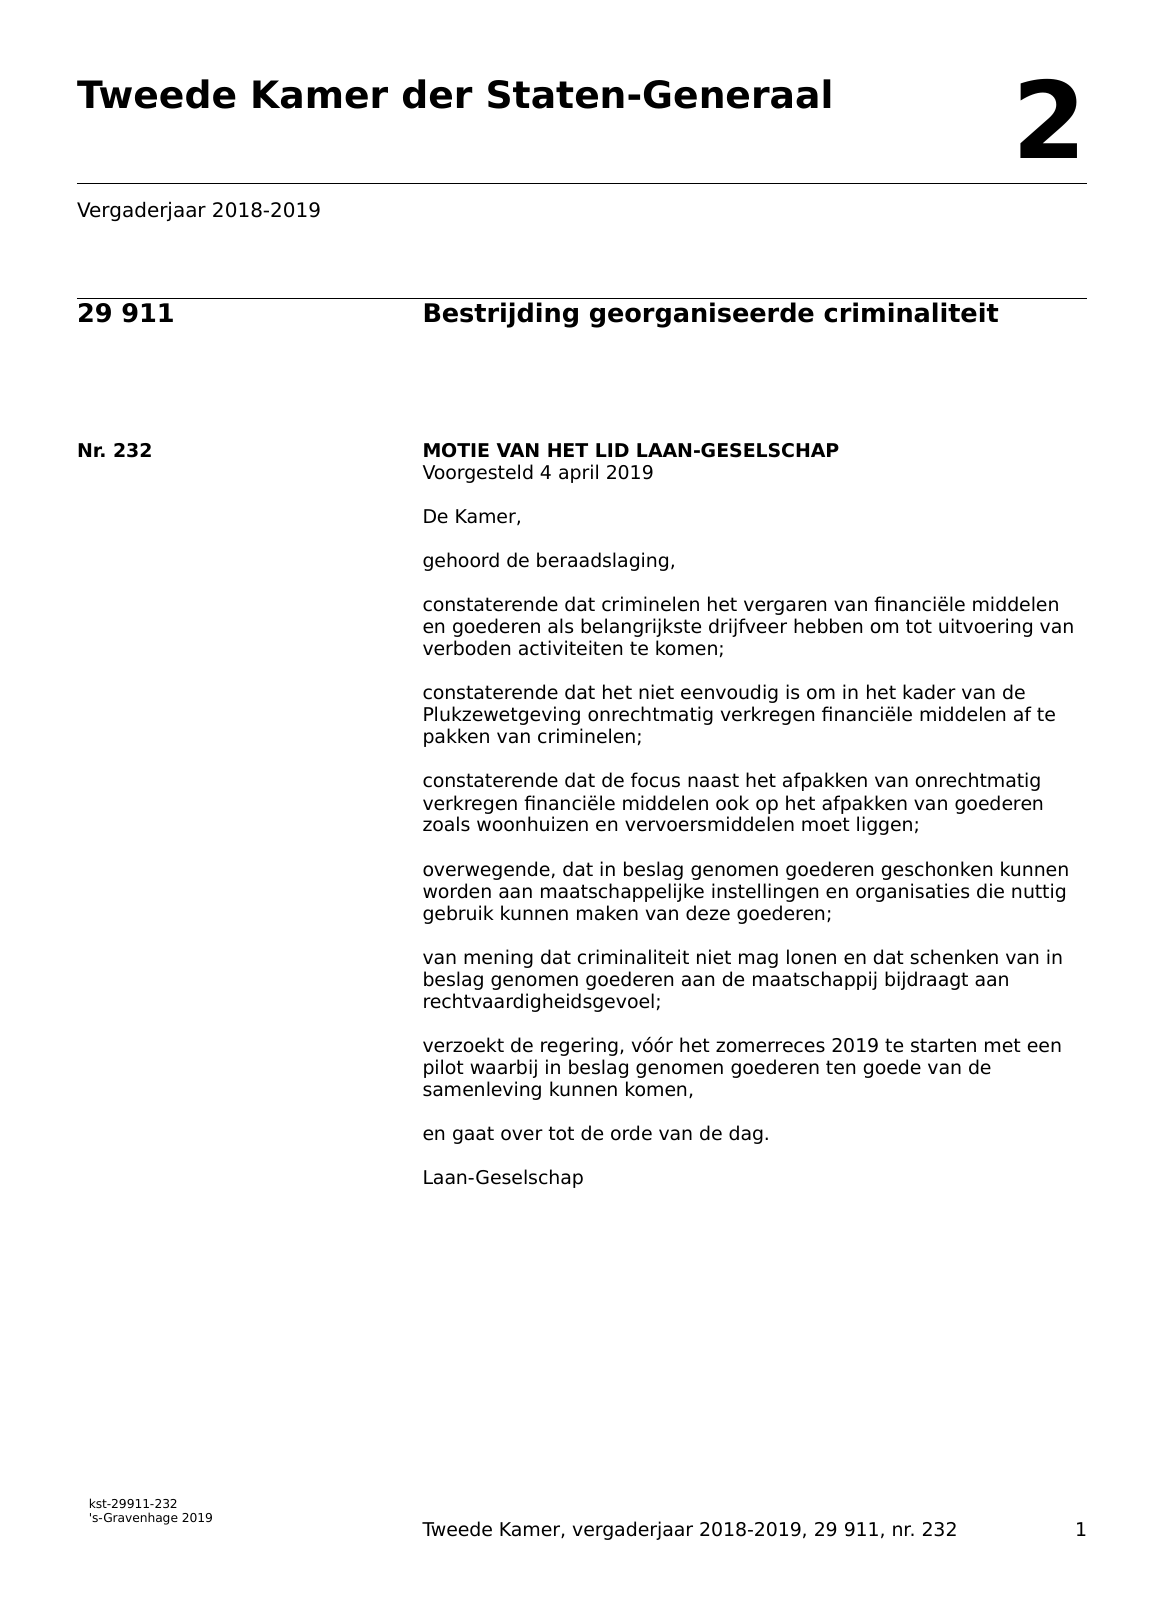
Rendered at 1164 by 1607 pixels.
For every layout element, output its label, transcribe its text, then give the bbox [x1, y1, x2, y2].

table_header 2 [886, 59, 1087, 183]
text gehoord de beraadslaging, [422, 550, 1087, 572]
text en gaat over tot de orde van de dag. [422, 1123, 1087, 1145]
text Laan-Geselschap [422, 1167, 1087, 1189]
text 's-Gravenhage 2019 [88, 1511, 323, 1525]
text constaterende dat de focus naast het afpakken van onrechtmatig verkregen financiële middelen ook op het afpakken van goederen zoals woonhuizen en vervoersmiddelen moet liggen; [422, 770, 1087, 836]
text van mening dat criminaliteit niet mag lonen en dat schenken van in beslag genomen goederen aan de maatschappij bijdraagt aan rechtvaardigheidsgevoel; [422, 947, 1087, 1013]
table_header Tweede Kamer der Staten-Generaal [77, 59, 886, 183]
text constaterende dat het niet eenvoudig is om in het kader van de Plukzewetgeving onrechtmatig verkregen financiële middelen af te pakken van criminelen; [422, 682, 1087, 748]
text kst-29911-232 [88, 1497, 323, 1511]
subtitle Nr. 232 MOTIE VAN HET LID LAAN-GESELSCHAP [77, 440, 1087, 462]
text overwegende, dat in beslag genomen goederen geschonken kunnen worden aan maatschappelijke instellingen en organisaties die nuttig gebruik kunnen maken van deze goederen; [422, 858, 1087, 924]
text De Kamer, [422, 506, 1087, 528]
table_cell Vergaderjaar 2018-2019 [77, 184, 1087, 298]
text verzoekt de regering, vóór het zomerreces 2019 te starten met een pilot waarbij in beslag genomen goederen ten goede van de samenleving kunnen komen, [422, 1035, 1087, 1101]
text constaterende dat criminelen het vergaren van financiële middelen en goederen als belangrijkste drijfveer hebben om tot uitvoering van verboden activiteiten te komen; [422, 594, 1087, 660]
subtitle 29 911 Bestrijding georganiseerde criminaliteit [77, 299, 1087, 329]
text Voorgesteld 4 april 2019 [422, 462, 1087, 484]
